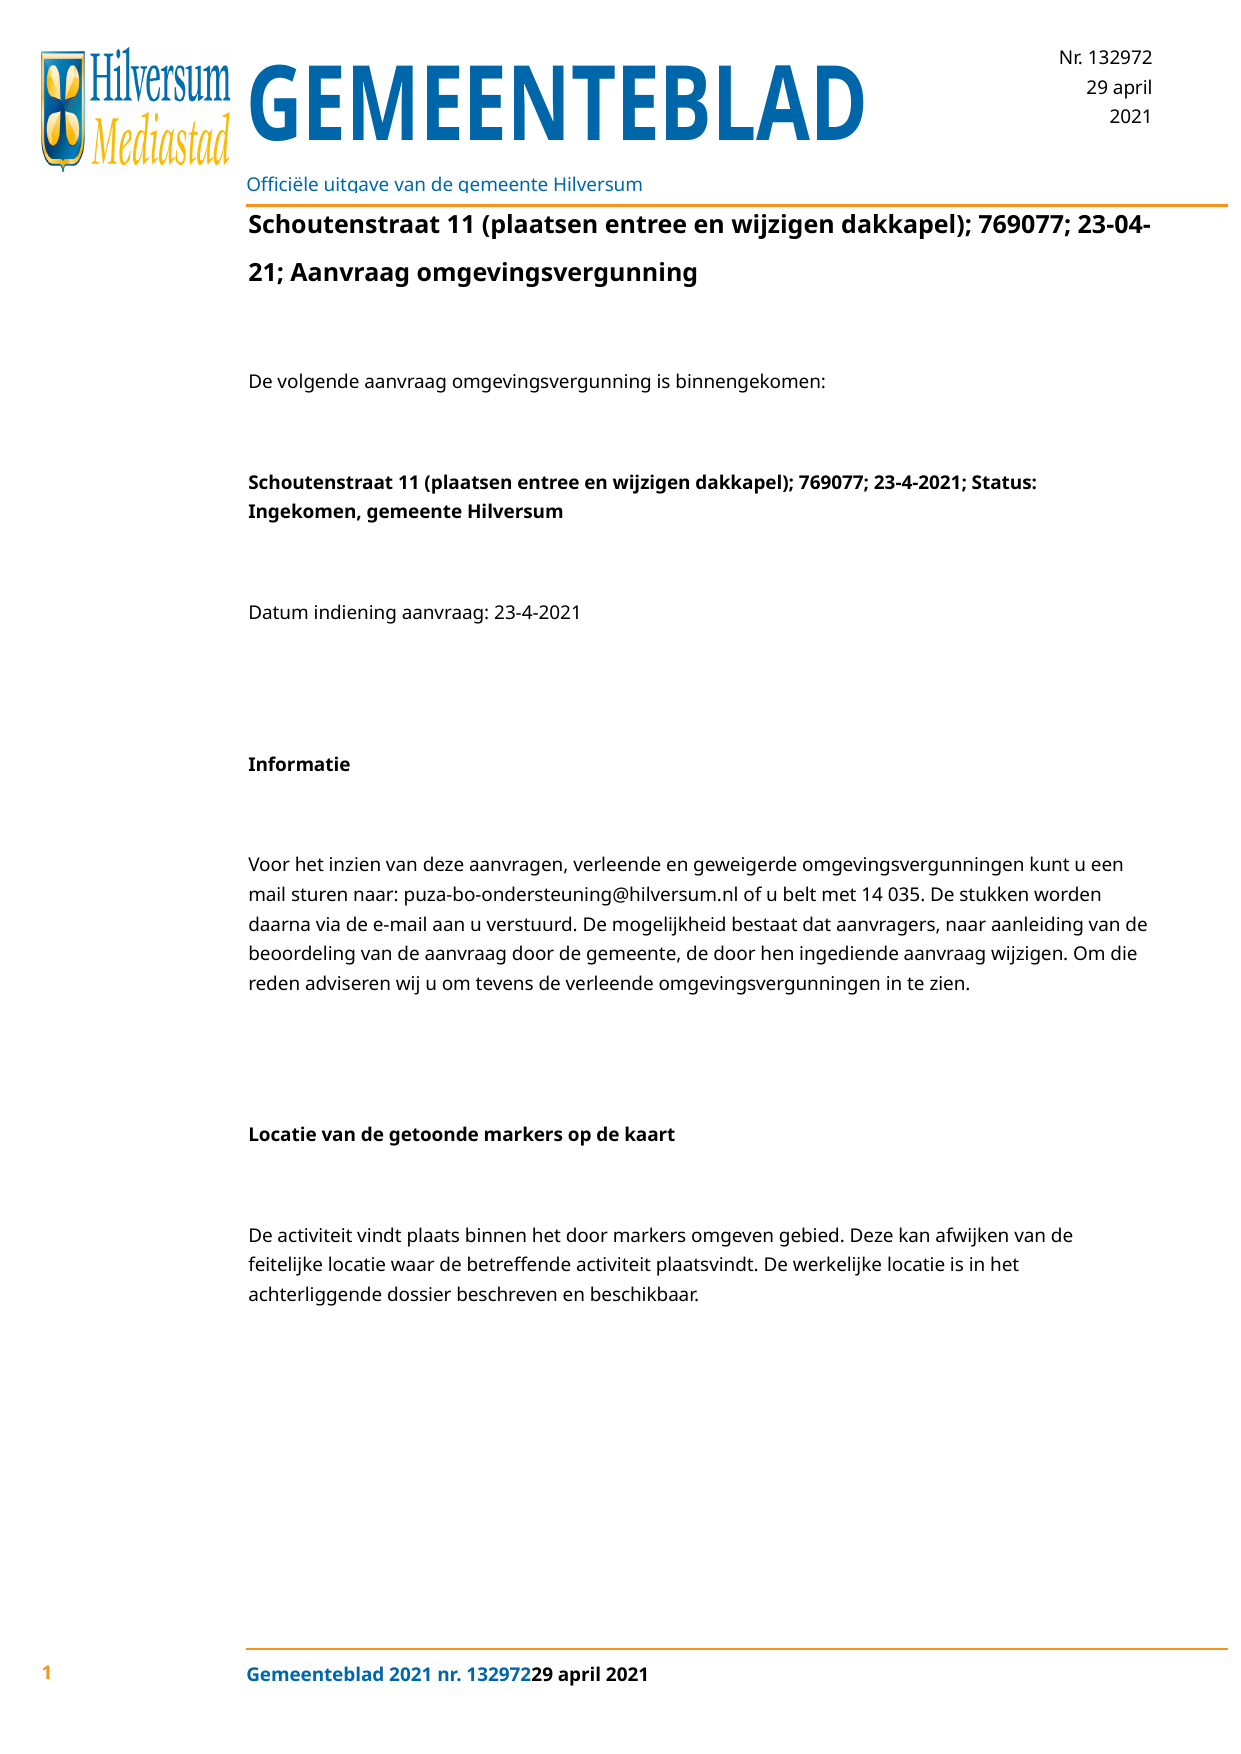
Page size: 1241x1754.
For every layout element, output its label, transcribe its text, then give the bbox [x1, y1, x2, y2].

text Datum indiening aanvraag: 23-4-2021 [248, 599, 1152, 625]
text De activiteit vindt plaats binnen het door markers omgeven gebied. Deze kan afwijken van de feitelijke locatie waar de betreffende activiteit plaatsvindt. De werkelijke locatie is in het achterliggende dossier beschreven en beschikbaar. [248, 1222, 1152, 1307]
text Locatie van de getoonde markers op de kaart [248, 1121, 1152, 1147]
text De volgende aanvraag omgevingsvergunning is binnengekomen: [248, 368, 1152, 394]
text Informatie [248, 751, 1152, 777]
text Schoutenstraat 11 (plaatsen entree en wijzigen dakkapel); 769077; 23-4-2021; Status: Ingekomen, gemeente Hilversum [248, 469, 1152, 524]
text Schoutenstraat 11 (plaatsen entree en wijzigen dakkapel); 769077; 23-04-21; Aanvraag omgevingsvergunning [248, 207, 1152, 288]
picture [41, 47, 231, 172]
text Voor het inzien van deze aanvragen, verleende en geweigerde omgevingsvergunningen kunt u een mail sturen naar: puza-bo-ondersteuning@hilversum.nl of u belt met 14 035. De stukken worden daarna via de e-mail aan u verstuurd. De mogelijkheid bestaat dat aanvragers, naar aanleiding van de beoordeling van de aanvraag door de gemeente, de door hen ingediende aanvraag wijzigen. Om die reden adviseren wij u om tevens de verleende omgevingsvergunningen in te zien. [248, 852, 1152, 996]
